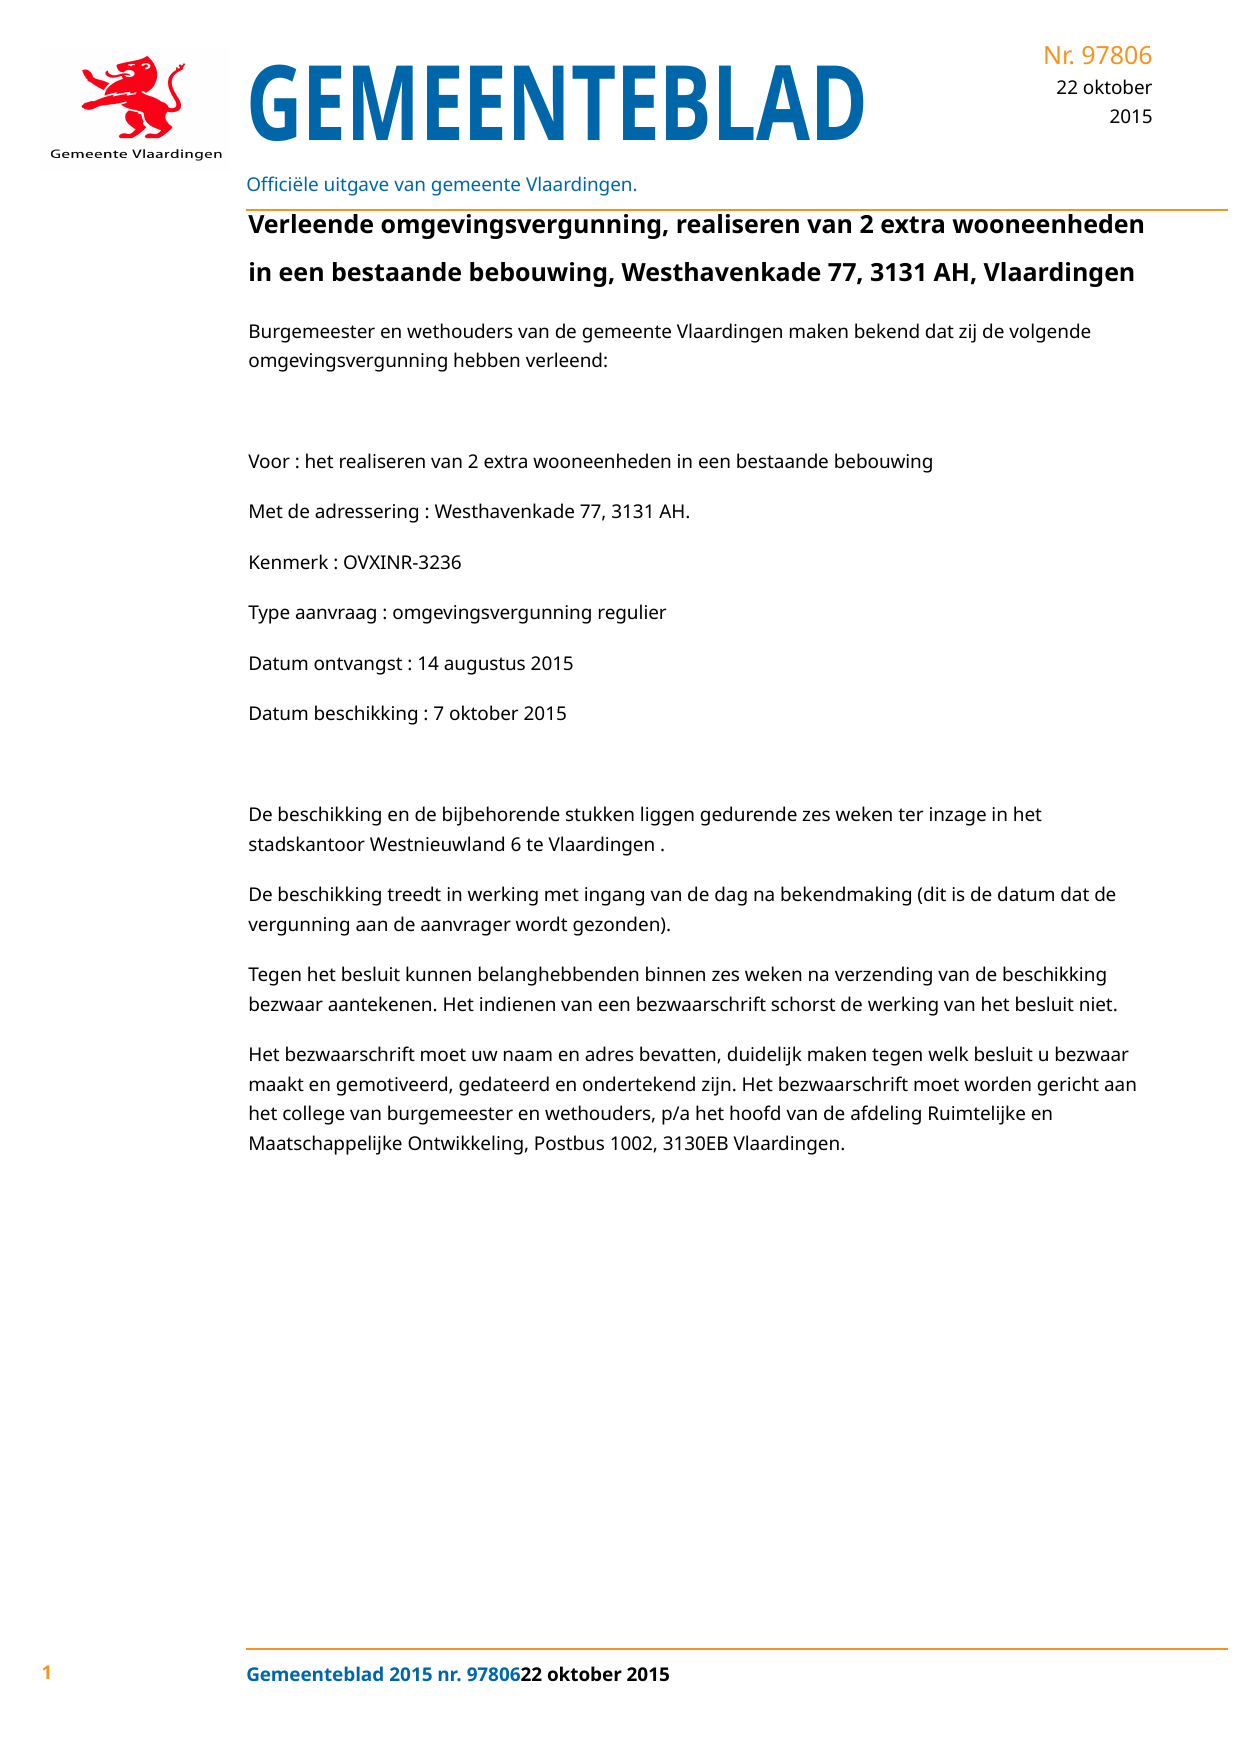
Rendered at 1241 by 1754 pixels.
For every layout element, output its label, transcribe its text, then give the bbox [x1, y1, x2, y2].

text Type aanvraag : omgevingsvergunning regulier [248, 599, 1152, 625]
text De beschikking treedt in werking met ingang van de dag na bekendmaking (dit is de datum dat de vergunning aan de aanvrager wordt gezonden). [248, 881, 1152, 937]
text Verleende omgevingsvergunning, realiseren van 2 extra wooneenheden in een bestaande bebouwing, Westhavenkade 77, 3131 AH, Vlaardingen [248, 211, 1152, 288]
text Kenmerk : OVXINR-3236 [248, 549, 1152, 575]
text Het bezwaarschrift moet uw naam en adres bevatten, duidelijk maken tegen welk besluit u bezwaar maakt en gemotiveerd, gedateerd en ondertekend zijn. Het bezwaarschrift moet worden gericht aan het college van burgemeester en wethouders, p/a het hoofd van de afdeling Ruimtelijke en Maatschappelijke Ontwikkeling, Postbus 1002, 3130EB Vlaardingen. [248, 1041, 1152, 1156]
text Datum beschikking : 7 oktober 2015 [248, 700, 1152, 726]
text De beschikking en de bijbehorende stukken liggen gedurende zes weken ter inzage in het stadskantoor Westnieuwland 6 te Vlaardingen . [248, 801, 1152, 857]
text Tegen het besluit kunnen belanghebbenden binnen zes weken na verzending van de beschikking bezwaar aantekenen. Het indienen van een bezwaarschrift schorst de werking van het besluit niet. [248, 961, 1152, 1017]
text Voor : het realiseren van 2 extra wooneenheden in een bestaande bebouwing [248, 448, 1152, 474]
picture [41, 47, 231, 172]
text Met de adressering : Westhavenkade 77, 3131 AH. [248, 499, 1152, 524]
text Datum ontvangst : 14 augustus 2015 [248, 650, 1152, 676]
text Burgemeester en wethouders van de gemeente Vlaardingen maken bekend dat zij de volgende omgevingsvergunning hebben verleend: [248, 318, 1152, 373]
